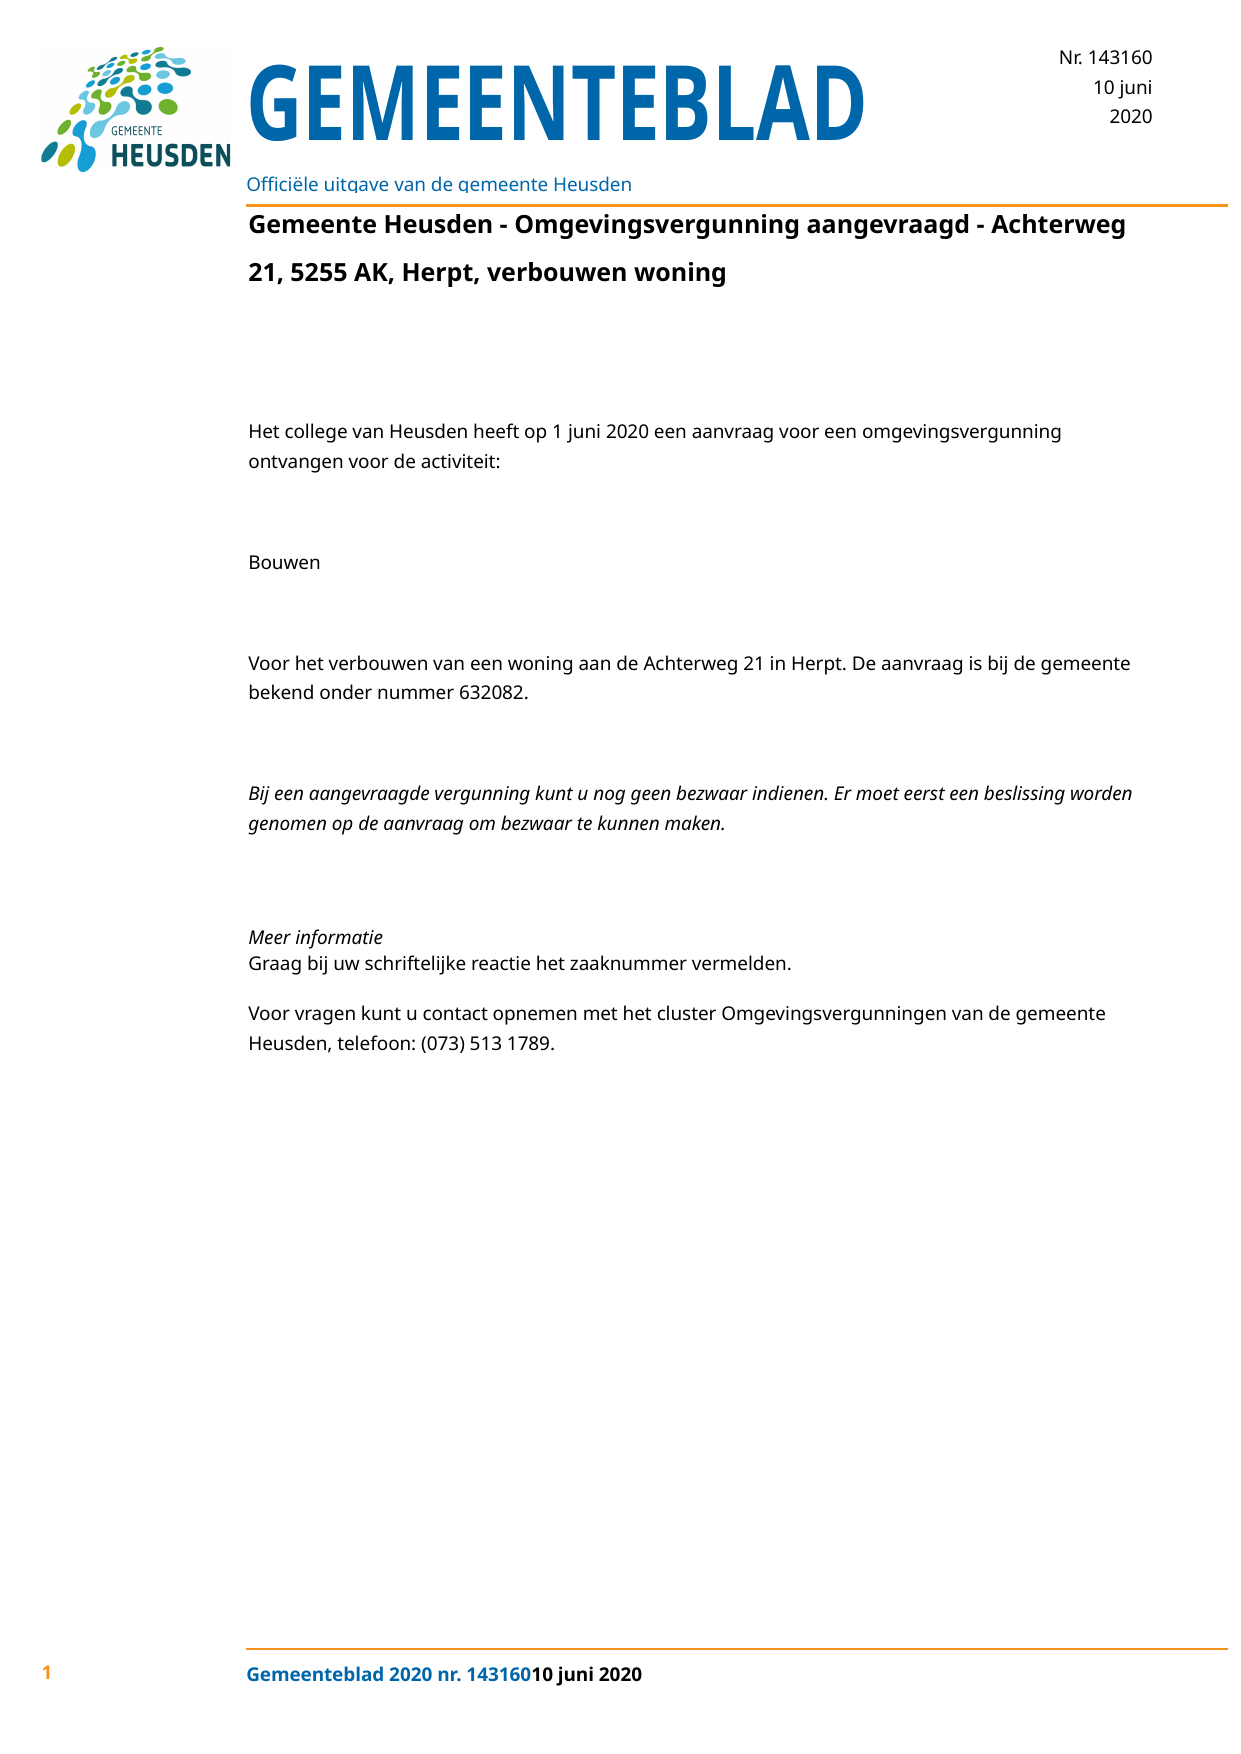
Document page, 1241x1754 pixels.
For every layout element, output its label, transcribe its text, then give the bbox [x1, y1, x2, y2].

text Het college van Heusden heeft op 1 juni 2020 een aanvraag voor een omgevingsvergunning ontvangen voor de activiteit: [248, 419, 1152, 474]
text Graag bij uw schriftelijke reactie het zaaknummer vermelden. [248, 950, 1152, 976]
text Bij een aangevraagde vergunning kunt u nog geen bezwaar indienen. Er moet eerst een beslissing worden genomen op de aanvraag om bezwaar te kunnen maken. [248, 780, 1152, 836]
text Voor vragen kunt u contact opnemen met het cluster Omgevingsvergunningen van de gemeente Heusden, telefoon: (073) 513 1789. [248, 1001, 1152, 1056]
text Voor het verbouwen van een woning aan de Achterweg 21 in Herpt. De aanvraag is bij de gemeente bekend onder nummer 632082. [248, 650, 1152, 705]
text Bouwen [248, 549, 1152, 575]
text Meer informatie [248, 924, 1152, 950]
text Gemeente Heusden - Omgevingsvergunning aangevraagd - Achterweg 21, 5255 AK, Herpt, verbouwen woning [248, 207, 1152, 288]
picture [41, 47, 231, 172]
